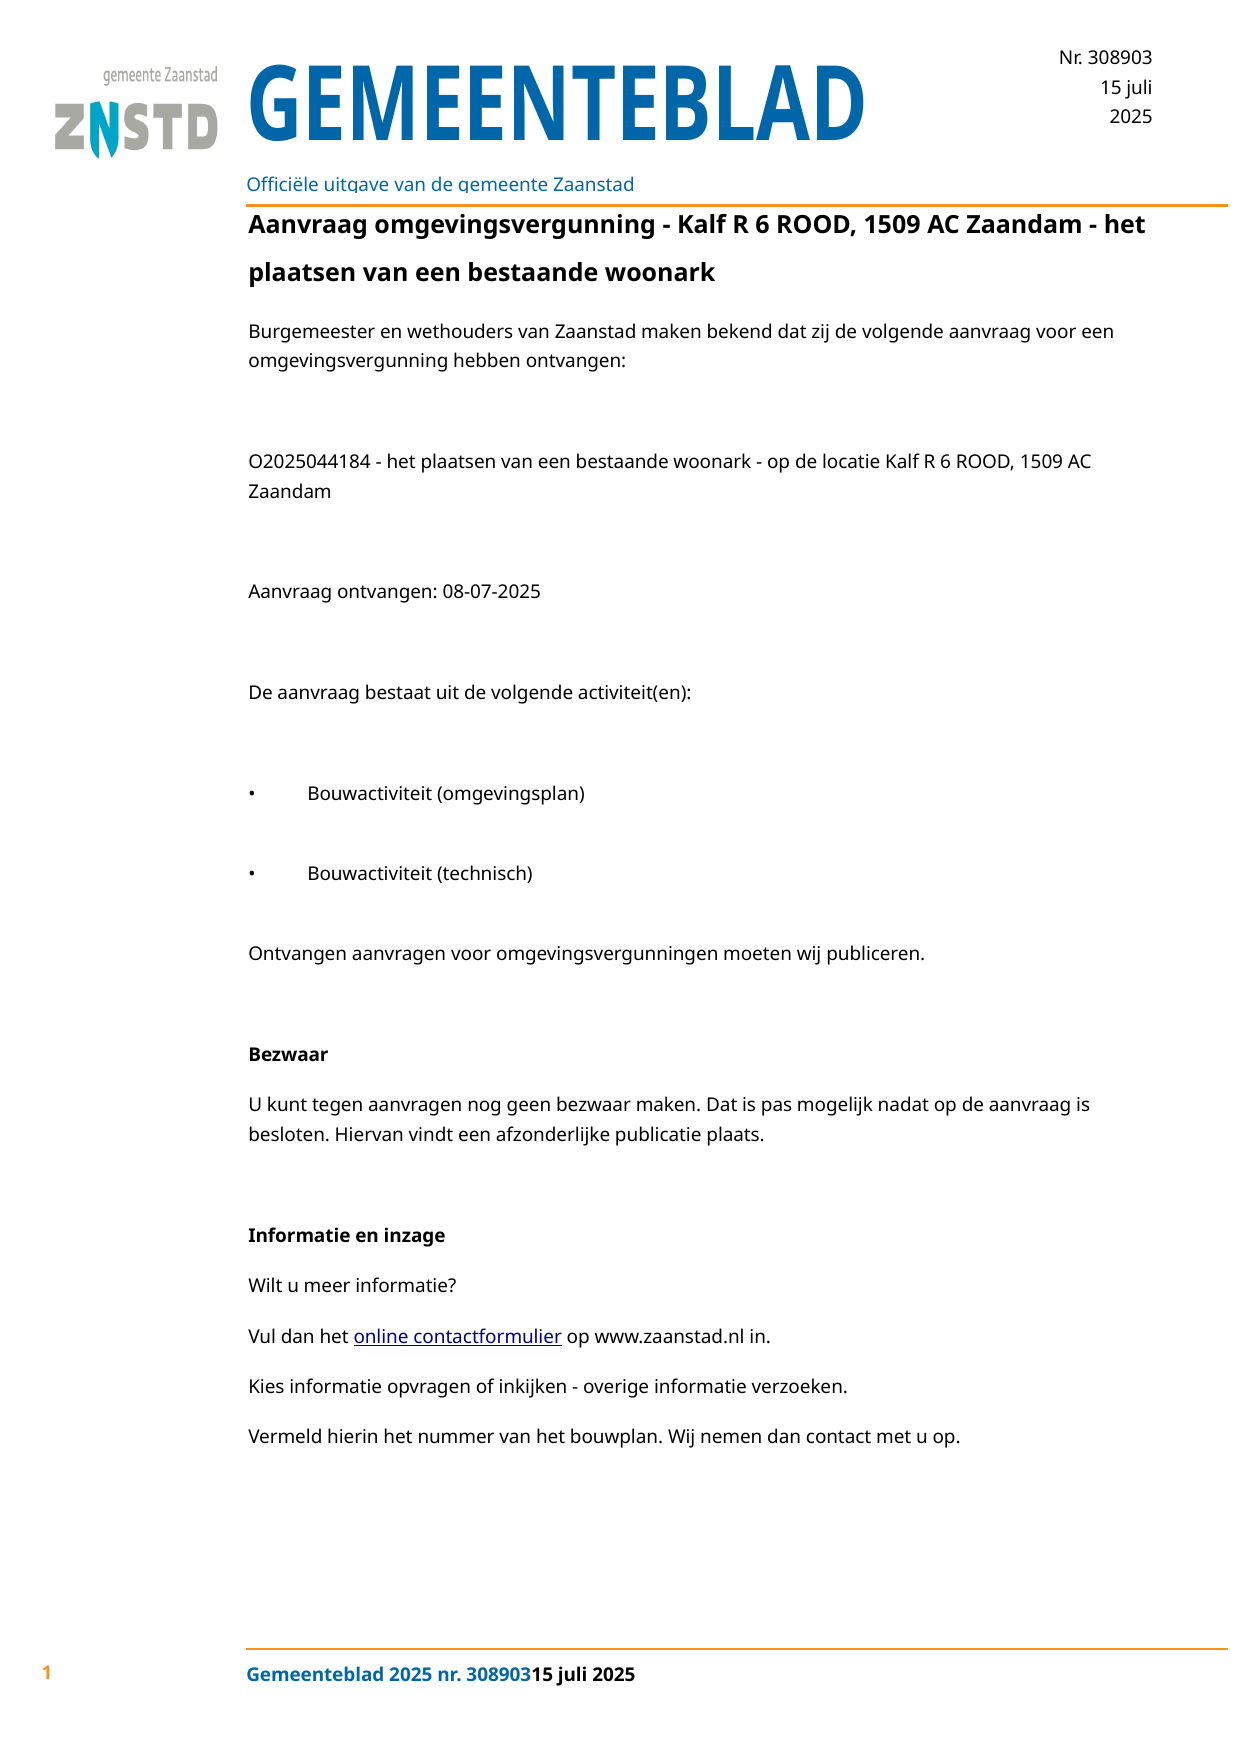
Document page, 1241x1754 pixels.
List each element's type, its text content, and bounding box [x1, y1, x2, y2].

text Informatie en inzage [248, 1222, 1152, 1248]
text U kunt tegen aanvragen nog geen bezwaar maken. Dat is pas mogelijk nadat op de aanvraag is besloten. Hiervan vindt een afzonderlijke publicatie plaats. [248, 1092, 1152, 1147]
text Vul dan het online contactformulier op www.zaanstad.nl in. [248, 1323, 1152, 1349]
picture [41, 47, 231, 172]
text De aanvraag bestaat uit de volgende activiteit(en): [248, 679, 1152, 705]
text Bezwaar [248, 1041, 1152, 1067]
list Bouwactiviteit (technisch) [248, 860, 1152, 886]
text Vermeld hierin het nummer van het bouwplan. Wij nemen dan contact met u op. [248, 1424, 1152, 1449]
text Wilt u meer informatie? [248, 1272, 1152, 1298]
text Ontvangen aanvragen voor omgevingsvergunningen moeten wij publiceren. [248, 940, 1152, 966]
text Aanvraag ontvangen: 08-07-2025 [248, 579, 1152, 604]
list Bouwactiviteit (omgevingsplan) [248, 780, 1152, 806]
text Aanvraag omgevingsvergunning - Kalf R 6 ROOD, 1509 AC Zaandam - het plaatsen van een bestaande woonark [248, 207, 1152, 288]
text Burgemeester en wethouders van Zaanstad maken bekend dat zij de volgende aanvraag voor een omgevingsvergunning hebben ontvangen: [248, 318, 1152, 373]
text Kies informatie opvragen of inkijken - overige informatie verzoeken. [248, 1373, 1152, 1399]
text O2025044184 - het plaatsen van een bestaande woonark - op de locatie Kalf R 6 ROOD, 1509 AC Zaandam [248, 448, 1152, 504]
